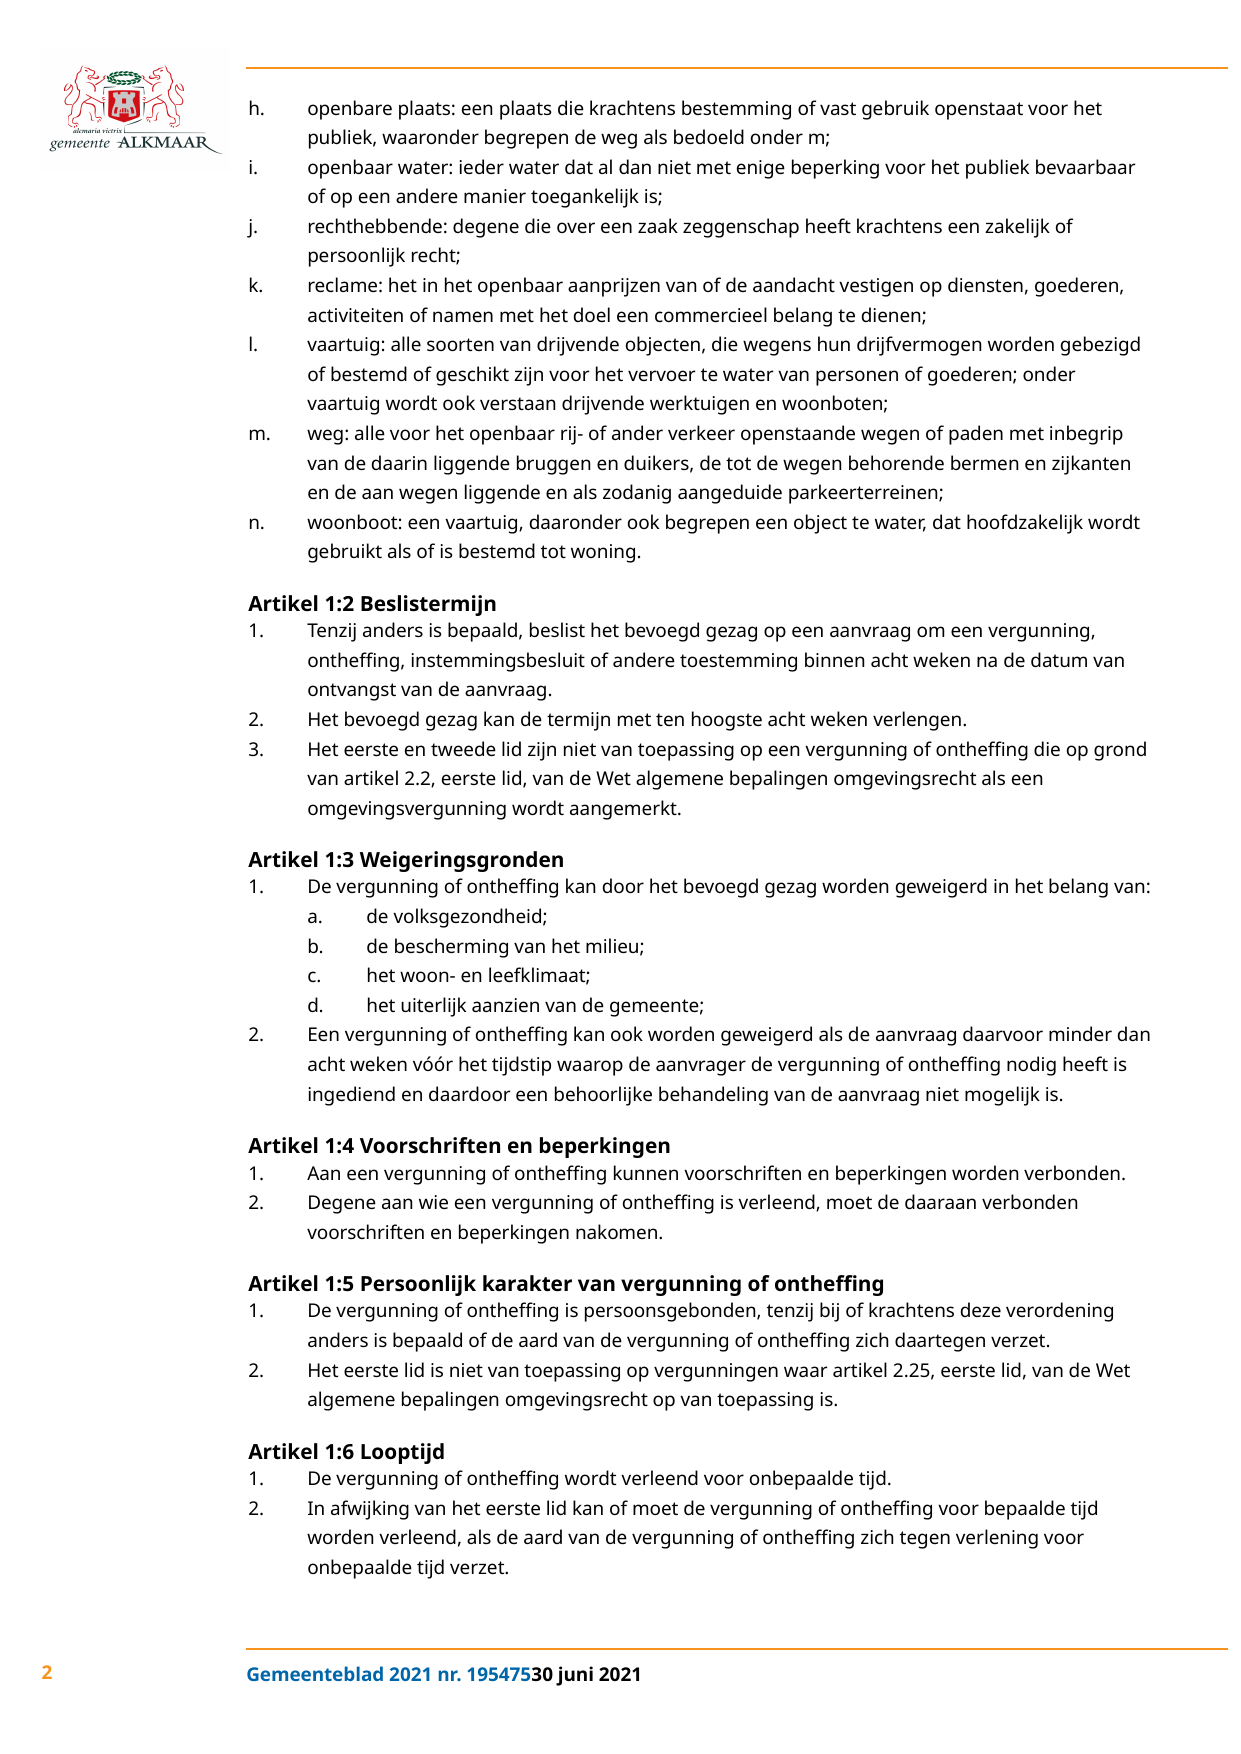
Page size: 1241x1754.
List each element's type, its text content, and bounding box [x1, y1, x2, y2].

list openbare plaats: een plaats die krachtens bestemming of vast gebruik openstaat voor het publiek, waaronder begrepen de weg als bedoeld onder m; [248, 95, 1152, 150]
text Artikel 1:3 Weigeringsgronden [248, 845, 1152, 874]
list In afwijking van het eerste lid kan of moet de vergunning of ontheffing voor bepaalde tijd worden verleend, als de aard van de vergunning of ontheffing zich tegen verlening voor onbepaalde tijd verzet. [248, 1495, 1152, 1580]
list Het bevoegd gezag kan de termijn met ten hoogste acht weken verlengen. [248, 706, 1152, 732]
list reclame: het in het openbaar aanprijzen van of de aandacht vestigen op diensten, goederen, activiteiten of namen met het doel een commercieel belang te dienen; [248, 272, 1152, 328]
picture [41, 47, 231, 172]
text Artikel 1:2 Beslistermijn [248, 589, 1152, 617]
text Artikel 1:6 Looptijd [248, 1437, 1152, 1465]
list weg: alle voor het openbaar rij- of ander verkeer openstaande wegen of paden met inbegrip van de daarin liggende bruggen en duikers, de tot de wegen behorende bermen en zijkanten en de aan wegen liggende en als zodanig aangeduide parkeerterreinen; [248, 420, 1152, 505]
list de volksgezondheid; [307, 903, 1152, 929]
text Artikel 1:4 Voorschriften en beperkingen [248, 1131, 1152, 1160]
list Een vergunning of ontheffing kan ook worden geweigerd als de aanvraag daarvoor minder dan acht weken vóór het tijdstip waarop de aanvrager de vergunning of ontheffing nodig heeft is ingediend en daardoor een behoorlijke behandeling van de aanvraag niet mogelijk is. [248, 1022, 1152, 1107]
list rechthebbende: degene die over een zaak zeggenschap heeft krachtens een zakelijk of persoonlijk recht; [248, 213, 1152, 268]
list De vergunning of ontheffing is persoonsgebonden, tenzij bij of krachtens deze verordening anders is bepaald of de aard van de vergunning of ontheffing zich daartegen verzet. [248, 1298, 1152, 1353]
list vaartuig: alle soorten van drijvende objecten, die wegens hun drijfvermogen worden gebezigd of bestemd of geschikt zijn voor het vervoer te water van personen of goederen; onder vaartuig wordt ook verstaan drijvende werktuigen en woonboten; [248, 331, 1152, 416]
list woonboot: een vaartuig, daaronder ook begrepen een object te water, dat hoofdzakelijk wordt gebruikt als of is bestemd tot woning. [248, 509, 1152, 564]
list De vergunning of ontheffing wordt verleend voor onbepaalde tijd. [248, 1465, 1152, 1491]
text Artikel 1:5 Persoonlijk karakter van vergunning of ontheffing [248, 1269, 1152, 1298]
list de bescherming van het milieu; [307, 933, 1152, 959]
list Het eerste lid is niet van toepassing op vergunningen waar artikel 2.25, eerste lid, van de Wet algemene bepalingen omgevingsrecht op van toepassing is. [248, 1357, 1152, 1412]
list het uiterlijk aanzien van de gemeente; [307, 992, 1152, 1018]
list Tenzij anders is bepaald, beslist het bevoegd gezag op een aanvraag om een vergunning, ontheffing, instemmingsbesluit of andere toestemming binnen acht weken na de datum van ontvangst van de aanvraag. [248, 617, 1152, 702]
list Aan een vergunning of ontheffing kunnen voorschriften en beperkingen worden verbonden. [248, 1160, 1152, 1185]
list De vergunning of ontheffing kan door het bevoegd gezag worden geweigerd in het belang van: [248, 874, 1152, 899]
list Degene aan wie een vergunning of ontheffing is verleend, moet de daaraan verbonden voorschriften en beperkingen nakomen. [248, 1189, 1152, 1244]
list Het eerste en tweede lid zijn niet van toepassing op een vergunning of ontheffing die op grond van artikel 2.2, eerste lid, van de Wet algemene bepalingen omgevingsrecht als een omgevingsvergunning wordt aangemerkt. [248, 736, 1152, 821]
list openbaar water: ieder water dat al dan niet met enige beperking voor het publiek bevaarbaar of op een andere manier toegankelijk is; [248, 154, 1152, 209]
list het woon- en leefklimaat; [307, 962, 1152, 988]
